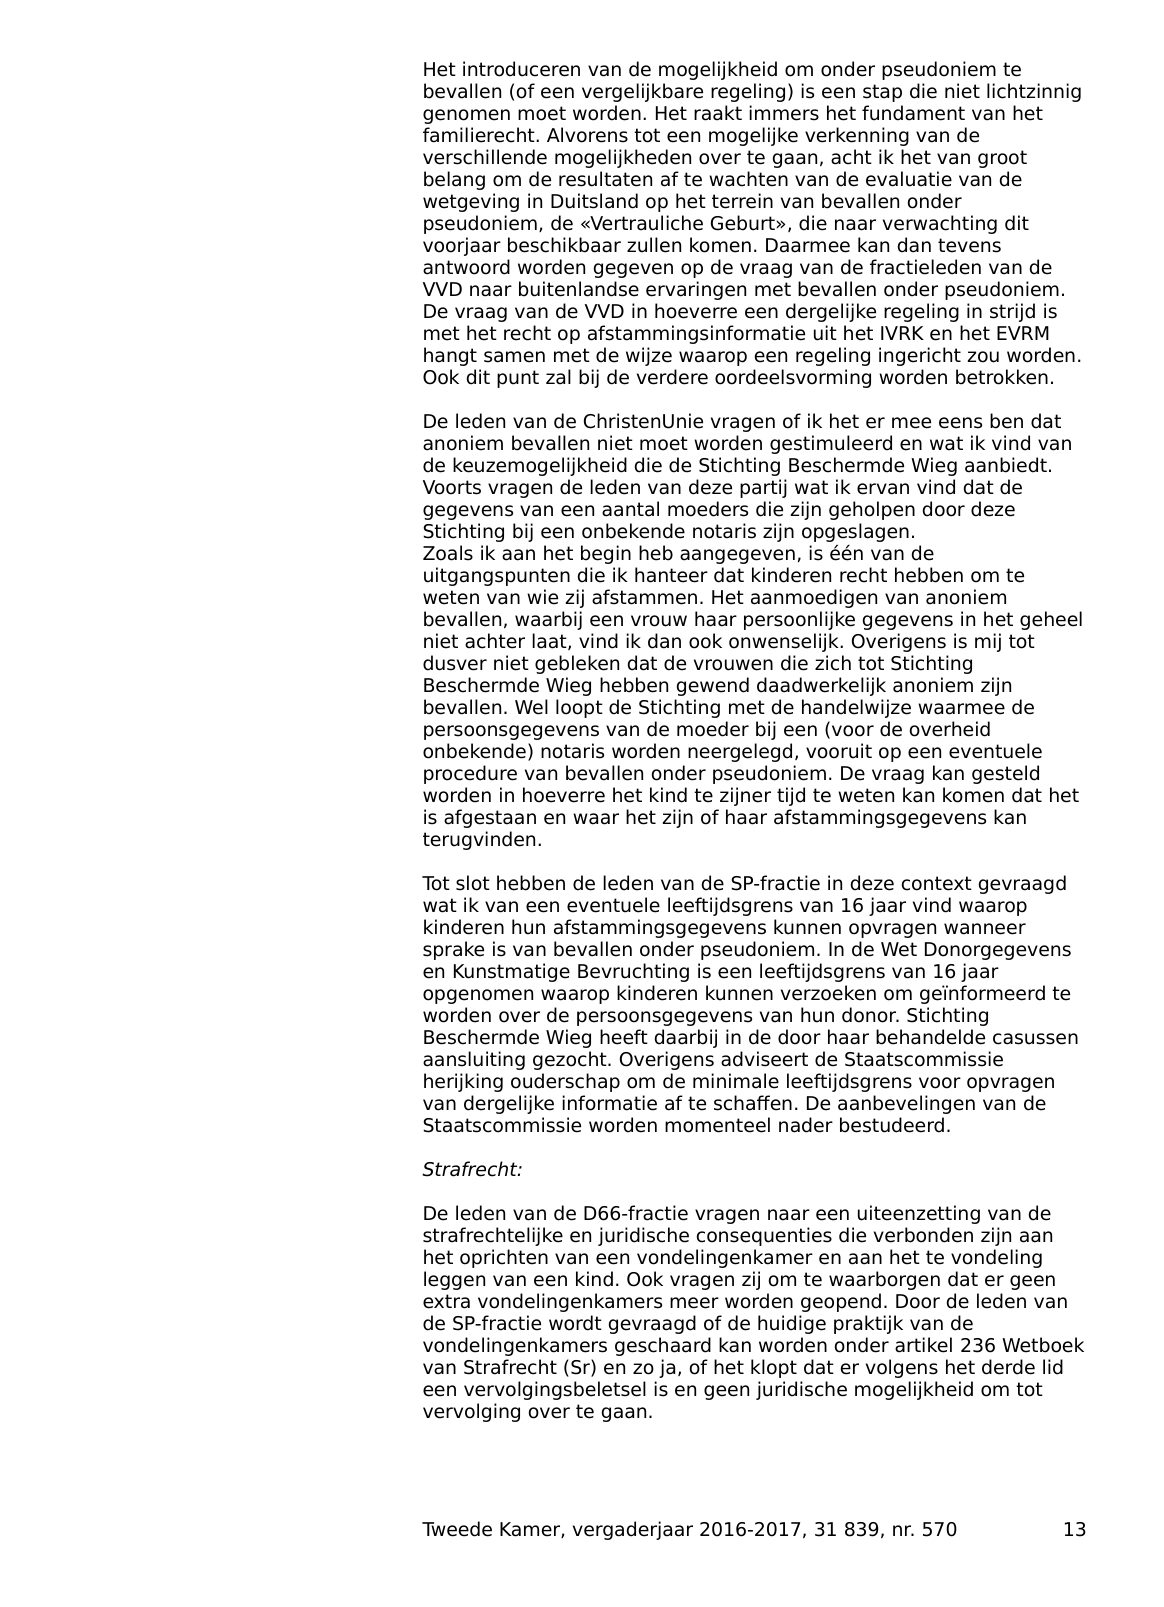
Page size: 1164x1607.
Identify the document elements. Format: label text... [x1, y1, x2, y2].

text Zoals ik aan het begin heb aangegeven, is één van de uitgangspunten die ik hanteer dat kinderen recht hebben om te weten van wie zij afstammen. Het aanmoedigen van anoniem bevallen, waarbij een vrouw haar persoonlijke gegevens in het geheel niet achter laat, vind ik dan ook onwenselijk. Overigens is mij tot dusver niet gebleken dat de vrouwen die zich tot Stichting Beschermde Wieg hebben gewend daadwerkelijk anoniem zijn bevallen. Wel loopt de Stichting met de handelwijze waarmee de persoonsgegevens van de moeder bij een (voor de overheid onbekende) notaris worden neergelegd, vooruit op een eventuele procedure van bevallen onder pseudoniem. De vraag kan gesteld worden in hoeverre het kind te zijner tijd te weten kan komen dat het is afgestaan en waar het zijn of haar afstammingsgegevens kan terugvinden. [422, 543, 1087, 851]
text Tot slot hebben de leden van de SP-fractie in deze context gevraagd wat ik van een eventuele leeftijdsgrens van 16 jaar vind waarop kinderen hun afstammingsgegevens kunnen opvragen wanneer sprake is van bevallen onder pseudoniem. In de Wet Donorgegevens en Kunstmatige Bevruchting is een leeftijdsgrens van 16 jaar opgenomen waarop kinderen kunnen verzoeken om geïnformeerd te worden over de persoonsgegevens van hun donor. Stichting Beschermde Wieg heeft daarbij in de door haar behandelde casussen aansluiting gezocht. Overigens adviseert de Staatscommissie herijking ouderschap om de minimale leeftijdsgrens voor opvragen van dergelijke informatie af te schaffen. De aanbevelingen van de Staatscommissie worden momenteel nader bestudeerd. [422, 873, 1087, 1136]
text De leden van de D66-fractie vragen naar een uiteenzetting van de strafrechtelijke en juridische consequenties die verbonden zijn aan het oprichten van een vondelingenkamer en aan het te vondeling leggen van een kind. Ook vragen zij om te waarborgen dat er geen extra vondelingenkamers meer worden geopend. Door de leden van de SP-fractie wordt gevraagd of de huidige praktijk van de vondelingenkamers geschaard kan worden onder artikel 236 Wetboek van Strafrecht (Sr) en zo ja, of het klopt dat er volgens het derde lid een vervolgingsbeletsel is en geen juridische mogelijkheid om tot vervolging over te gaan. [422, 1203, 1087, 1423]
subtitle Strafrecht: [422, 1159, 1087, 1181]
text Het introduceren van de mogelijkheid om onder pseudoniem te bevallen (of een vergelijkbare regeling) is een stap die niet lichtzinnig genomen moet worden. Het raakt immers het fundament van het familierecht. Alvorens tot een mogelijke verkenning van de verschillende mogelijkheden over te gaan, acht ik het van groot belang om de resultaten af te wachten van de evaluatie van de wetgeving in Duitsland op het terrein van bevallen onder pseudoniem, de «Vertrauliche Geburt», die naar verwachting dit voorjaar beschikbaar zullen komen. Daarmee kan dan tevens antwoord worden gegeven op de vraag van de fractieleden van de VVD naar buitenlandse ervaringen met bevallen onder pseudoniem. De vraag van de VVD in hoeverre een dergelijke regeling in strijd is met het recht op afstammingsinformatie uit het IVRK en het EVRM hangt samen met de wijze waarop een regeling ingericht zou worden. Ook dit punt zal bij de verdere oordeelsvorming worden betrokken. [422, 59, 1087, 389]
text De leden van de ChristenUnie vragen of ik het er mee eens ben dat anoniem bevallen niet moet worden gestimuleerd en wat ik vind van de keuzemogelijkheid die de Stichting Beschermde Wieg aanbiedt. Voorts vragen de leden van deze partij wat ik ervan vind dat de gegevens van een aantal moeders die zijn geholpen door deze Stichting bij een onbekende notaris zijn opgeslagen. [422, 411, 1087, 543]
